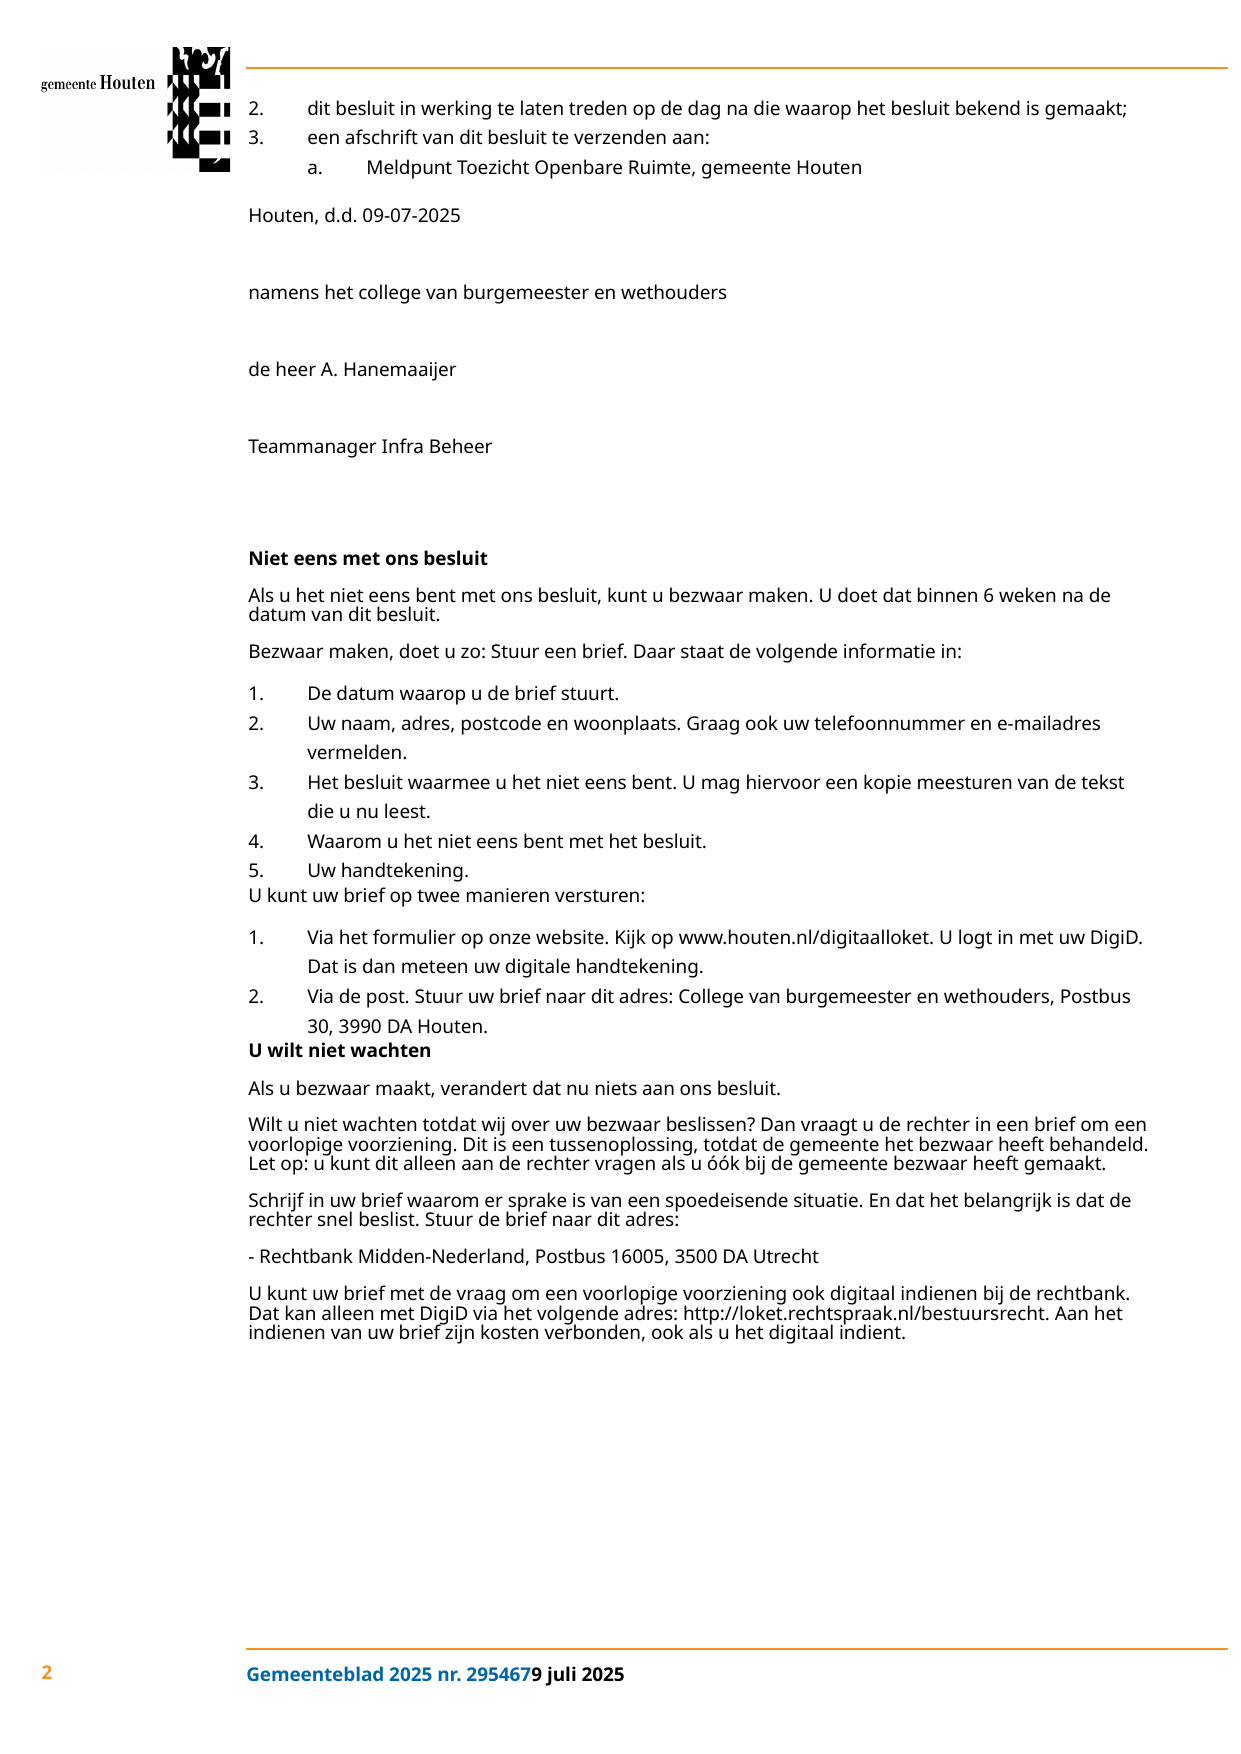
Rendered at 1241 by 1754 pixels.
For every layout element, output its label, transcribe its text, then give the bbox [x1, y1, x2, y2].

text U kunt uw brief op twee manieren versturen: [248, 887, 1152, 906]
text Als u bezwaar maakt, verandert dat nu niets aan ons besluit. [248, 1079, 1152, 1099]
list een afschrift van dit besluit te verzenden aan: [248, 124, 1152, 150]
text de heer A. Hanemaaijer [248, 356, 1152, 382]
text Houten, d.d. 09-07-2025 [248, 202, 1152, 227]
text Niet eens met ons besluit [248, 550, 1152, 569]
list De datum waarop u de brief stuurt. [248, 680, 1152, 706]
list Uw handtekening. [248, 858, 1152, 883]
text Bezwaar maken, doet u zo: Stuur een brief. Daar staat de volgende informatie in: [248, 643, 1152, 662]
list Waarom u het niet eens bent met het besluit. [248, 828, 1152, 854]
text U kunt uw brief met de vraag om een voorlopige voorziening ook digitaal indienen bij de rechtbank. Dat kan alleen met DigiD via het volgende adres: http://loket.rechtspraak.nl/bestuursrecht. Aan het indienen van uw brief zijn kosten verbonden, ook als u het digitaal indient. [248, 1285, 1152, 1343]
list Uw naam, adres, postcode en woonplaats. Graag ook uw telefoonnummer en e-mailadres vermelden. [248, 710, 1152, 765]
text Schrijf in uw brief waarom er sprake is van een spoedeisende situatie. En dat het belangrijk is dat de rechter snel beslist. Stuur de brief naar dit adres: [248, 1192, 1152, 1231]
list Meldpunt Toezicht Openbare Ruimte, gemeente Houten [307, 154, 1152, 180]
list dit besluit in werking te laten treden op de dag na die waarop het besluit bekend is gemaakt; [248, 95, 1152, 121]
list Het besluit waarmee u het niet eens bent. U mag hiervoor een kopie meesturen van de tekst die u nu leest. [248, 769, 1152, 824]
picture [41, 47, 231, 172]
text Als u het niet eens bent met ons besluit, kunt u bezwaar maken. U doet dat binnen 6 weken na de datum van dit besluit. [248, 587, 1152, 625]
list Via de post. Stuur uw brief naar dit adres: College van burgemeester en wethouders, Postbus 30, 3990 DA Houten. [248, 983, 1152, 1039]
text Wilt u niet wachten totdat wij over uw bezwaar beslissen? Dan vraagt u de rechter in een brief om een voorlopige voorziening. Dit is een tussenoplossing, totdat de gemeente het bezwaar heeft behandeld. Let op: u kunt dit alleen aan de rechter vragen als u óók bij de gemeente bezwaar heeft gemaakt. [248, 1116, 1152, 1174]
text U wilt niet wachten [248, 1042, 1152, 1062]
text namens het college van burgemeester en wethouders [248, 279, 1152, 305]
text - Rechtbank Midden-Nederland, Postbus 16005, 3500 DA Utrecht [248, 1248, 1152, 1267]
text Teammanager Infra Beheer [248, 433, 1152, 459]
list Via het formulier op onze website. Kijk op www.houten.nl/digitaalloket. U logt in met uw DigiD. Dat is dan meteen uw digitale handtekening. [248, 924, 1152, 979]
